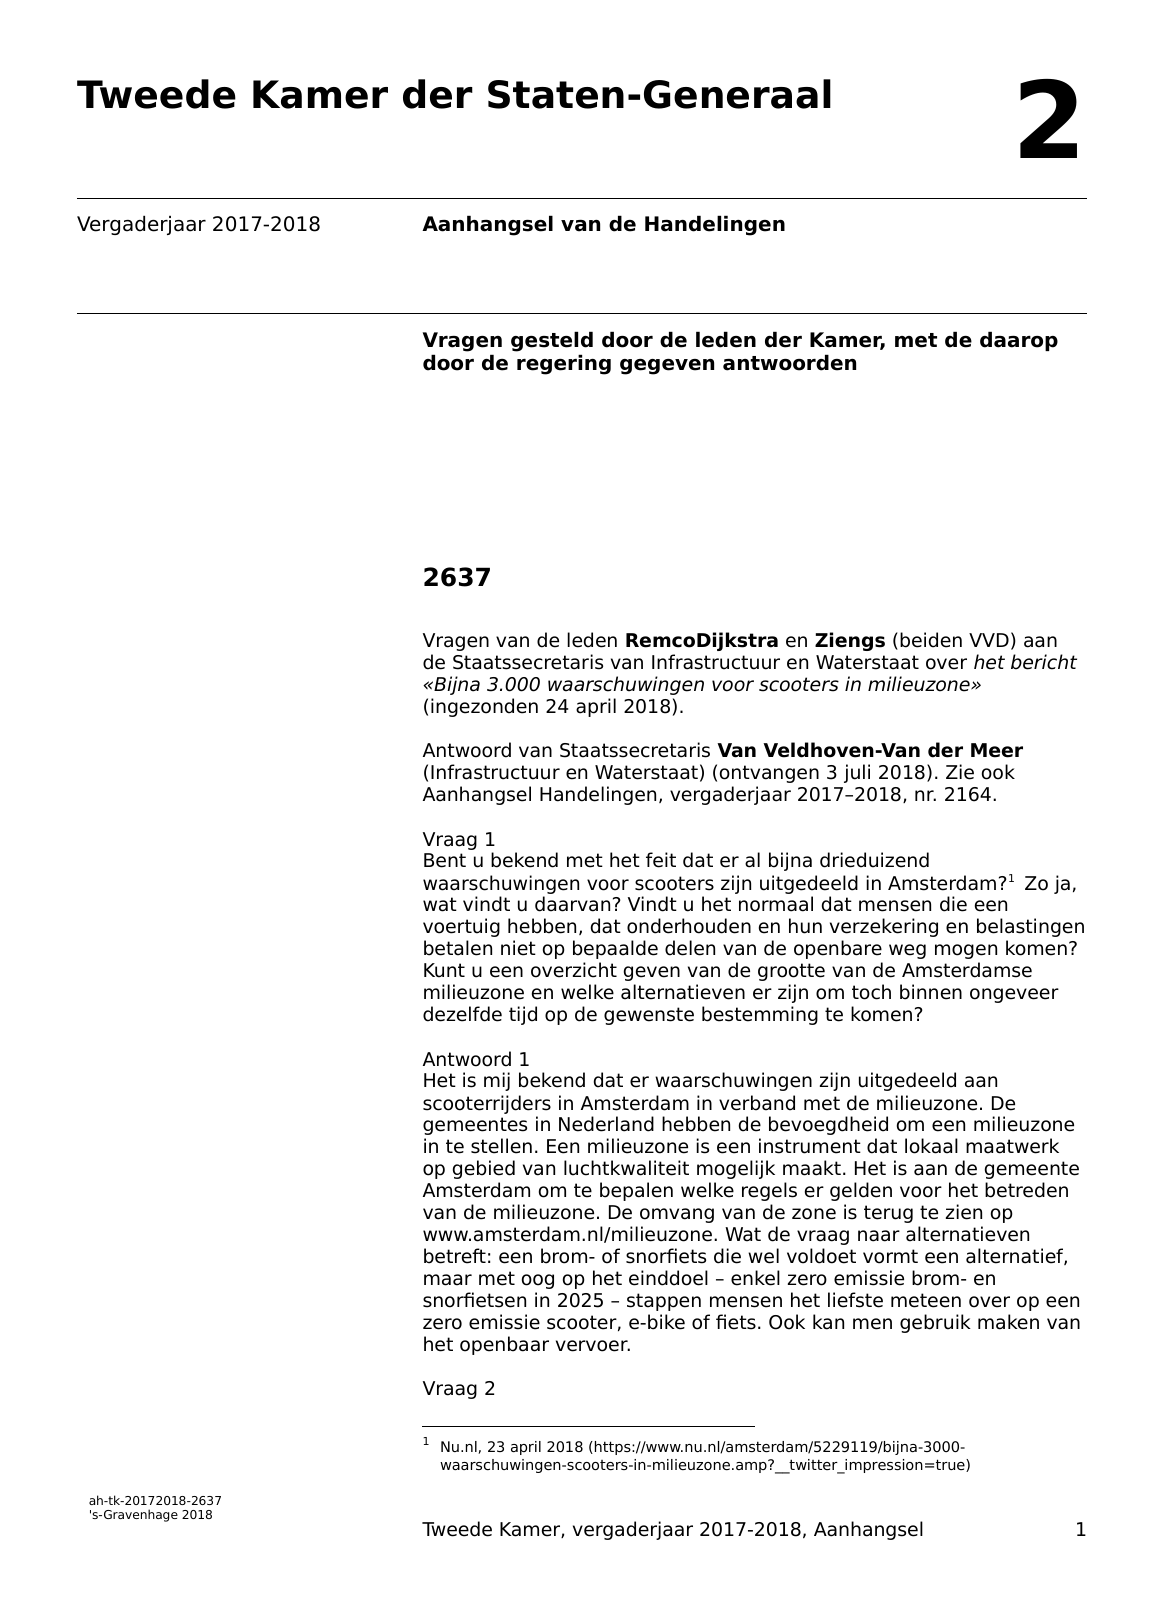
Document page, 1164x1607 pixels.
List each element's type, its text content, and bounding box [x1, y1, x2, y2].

text Antwoord van Staatssecretaris Van Veldhoven-Van der Meer (Infrastructuur en Waterstaat) (ontvangen 3 juli 2018). Zie ook Aanhangsel Handelingen, vergaderjaar 2017–2018, nr. 2164. [422, 740, 1087, 806]
table_header 2 [886, 59, 1087, 198]
text Nu.nl, 23 april 2018 (https://www.nu.nl/amsterdam/5229119/bijna-3000-waarschuwingen-scooters-in-milieuzone.amp?__twitter_impression=true) [422, 1435, 1087, 1474]
text Vragen van de leden RemcoDijkstra en Ziengs (beiden VVD) aan de Staatssecretaris van Infrastructuur en Waterstaat over het bericht «Bijna 3.000 waarschuwingen voor scooters in milieuzone» (ingezonden 24 april 2018). [422, 630, 1087, 718]
table_cell Vragen gesteld door de leden der Kamer, met de daarop door de regering gegeven antwoorden [422, 314, 1087, 375]
text 2637 [422, 563, 1087, 592]
text Bent u bekend met het feit dat er al bijna drieduizend waarschuwingen voor scooters zijn uitgedeeld in Amsterdam? Zo ja, wat vindt u daarvan? Vindt u het normaal dat mensen die een voertuig hebben, dat onderhouden en hun verzekering en belastingen betalen niet op bepaalde delen van de openbare weg mogen komen? Kunt u een overzicht geven van de grootte van de Amsterdamse milieuzone en welke alternatieven er zijn om toch binnen ongeveer dezelfde tijd op de gewenste bestemming te komen? [422, 850, 1087, 1026]
text Vraag 2 [422, 1378, 1087, 1400]
text ah-tk-20172018-2637 [88, 1494, 323, 1508]
text Vraag 1 [422, 828, 1087, 850]
table_cell Aanhangsel van de Handelingen [422, 199, 1087, 313]
table_cell Vergaderjaar 2017-2018 [77, 199, 422, 313]
table_header Tweede Kamer der Staten-Generaal [77, 59, 886, 198]
text 's-Gravenhage 2018 [88, 1508, 323, 1522]
text Het is mij bekend dat er waarschuwingen zijn uitgedeeld aan scooterrijders in Amsterdam in verband met de milieuzone. De gemeentes in Nederland hebben de bevoegdheid om een milieuzone in te stellen. Een milieuzone is een instrument dat lokaal maatwerk op gebied van luchtkwaliteit mogelijk maakt. Het is aan de gemeente Amsterdam om te bepalen welke regels er gelden voor het betreden van de milieuzone. De omvang van de zone is terug te zien op www.amsterdam.nl/milieuzone. Wat de vraag naar alternatieven betreft: een brom- of snorfiets die wel voldoet vormt een alternatief, maar met oog op het einddoel – enkel zero emissie brom- en snorfietsen in 2025 – stappen mensen het liefste meteen over op een zero emissie scooter, e-bike of fiets. Ook kan men gebruik maken van het openbaar vervoer. [422, 1070, 1087, 1356]
text Antwoord 1 [422, 1048, 1087, 1070]
table_cell [77, 314, 422, 375]
